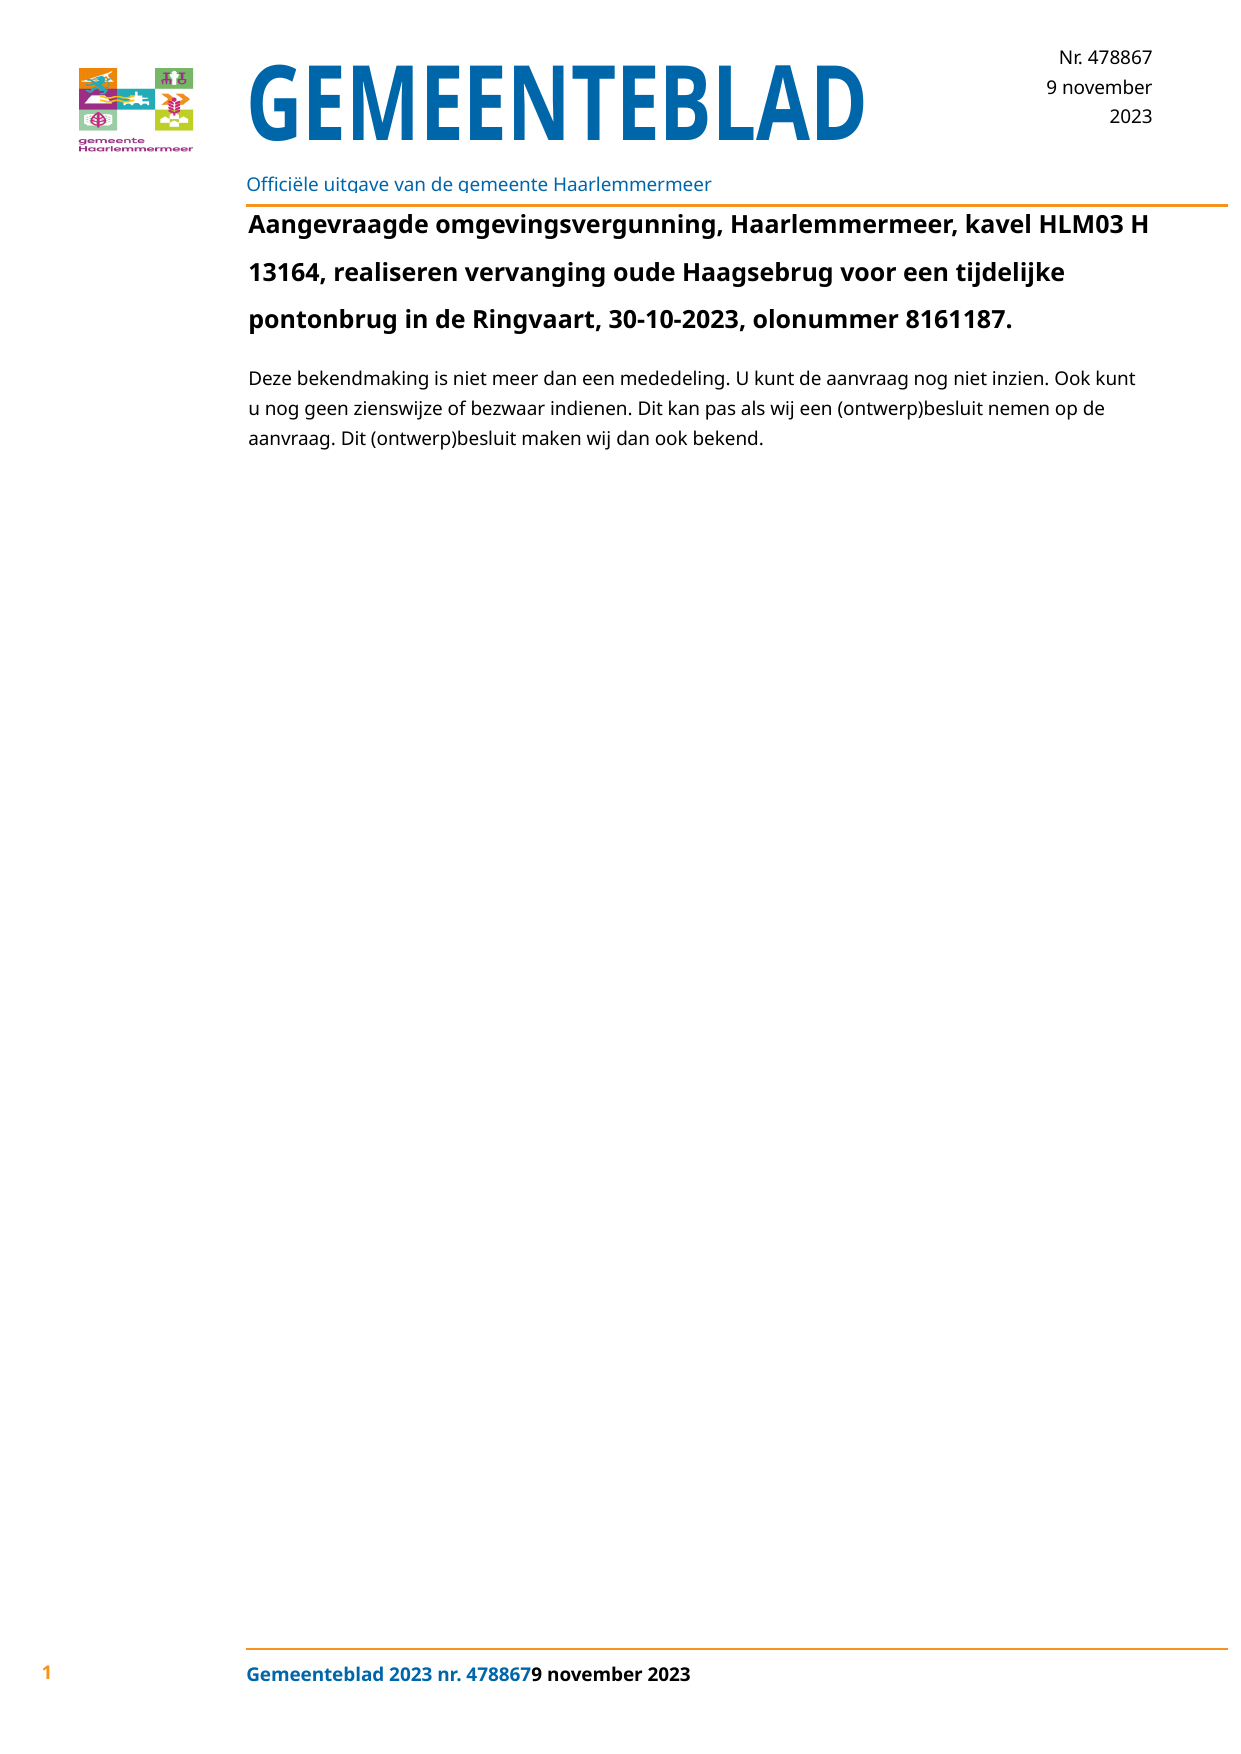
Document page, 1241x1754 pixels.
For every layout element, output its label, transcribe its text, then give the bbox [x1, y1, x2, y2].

text Aangevraagde omgevingsvergunning, Haarlemmermeer, kavel HLM03 H 13164, realiseren vervanging oude Haagsebrug voor een tijdelijke pontonbrug in de Ringvaart, 30-10-2023, olonummer 8161187. [248, 207, 1152, 336]
text Deze bekendmaking is niet meer dan een mededeling. U kunt de aanvraag nog niet inzien. Ook kunt u nog geen zienswijze of bezwaar indienen. Dit kan pas als wij een (ontwerp)besluit nemen op de aanvraag. Dit (ontwerp)besluit maken wij dan ook bekend. [248, 366, 1152, 450]
picture [41, 47, 231, 172]
